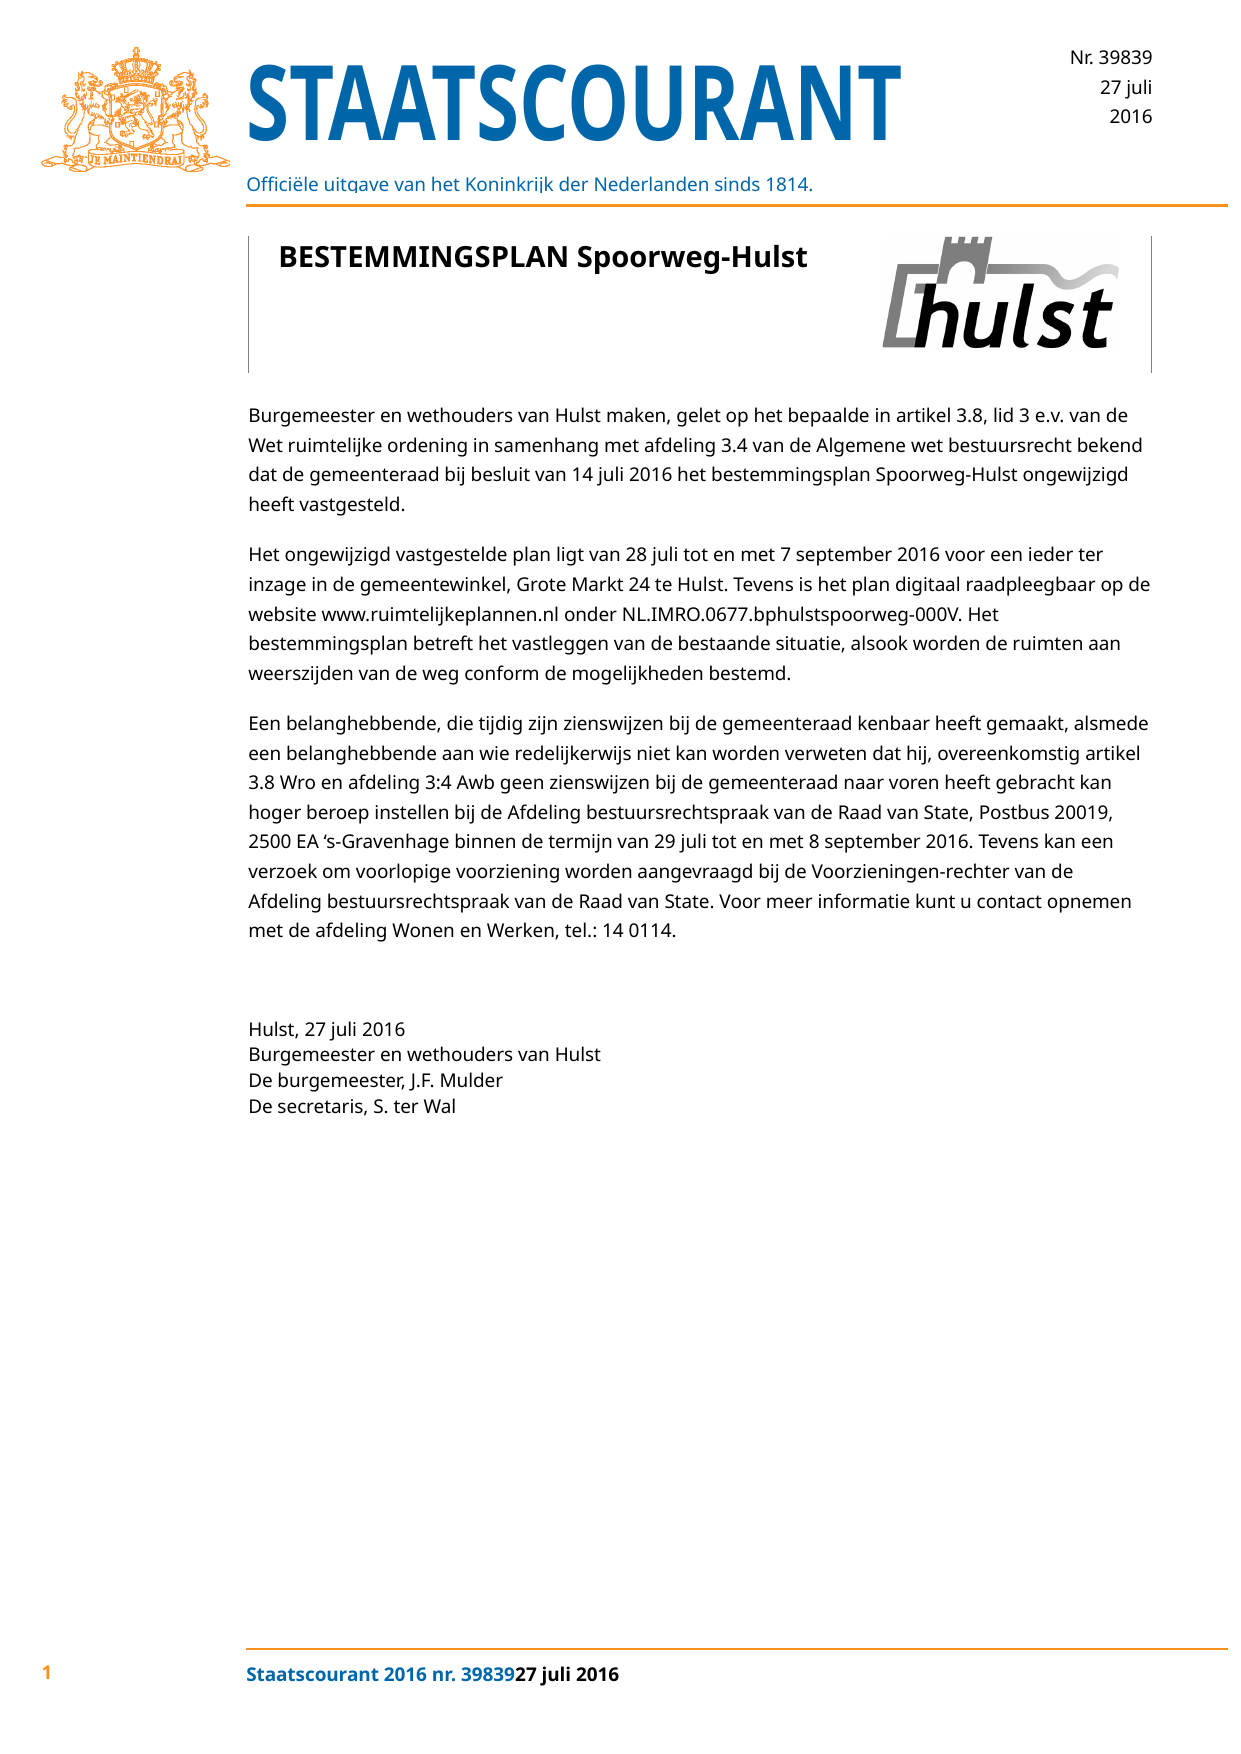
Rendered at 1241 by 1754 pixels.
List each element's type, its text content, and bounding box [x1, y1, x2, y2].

text Burgemeester en wethouders van Hulst maken, gelet op het bepaalde in artikel 3.8, lid 3 e.v. van de Wet ruimtelijke ordening in samenhang met afdeling 3.4 van de Algemene wet bestuursrecht bekend dat de gemeenteraad bij besluit van 14 juli 2016 het bestemmingsplan Spoorweg-Hulst ongewijzigd heeft vastgesteld. [248, 402, 1152, 517]
text De secretaris, S. ter Wal [248, 1093, 1152, 1119]
text Hulst, 27 juli 2016 [248, 1016, 1152, 1041]
picture [882, 236, 1119, 348]
picture [41, 47, 231, 172]
text De burgemeester, J.F. Mulder [248, 1067, 1152, 1093]
text Het ongewijzigd vastgestelde plan ligt van 28 juli tot en met 7 september 2016 voor een ieder ter inzage in de gemeentewinkel, Grote Markt 24 te Hulst. Tevens is het plan digitaal raadpleegbaar op de website www.ruimtelijkeplannen.nl onder NL.IMRO.0677.bphulstspoorweg-000V. Het bestemmingsplan betreft het vastleggen van de bestaande situatie, alsook worden de ruimten aan weerszijden van de weg conform de mogelijkheden bestemd. [248, 542, 1152, 686]
table_header BESTEMMINGSPLAN Spoorweg-Hulst [249, 236, 850, 373]
table_header [850, 236, 1151, 373]
text Burgemeester en wethouders van Hulst [248, 1041, 1152, 1067]
text Een belanghebbende, die tijdig zijn zienswijzen bij de gemeenteraad kenbaar heeft gemaakt, alsmede een belanghebbende aan wie redelijkerwijs niet kan worden verweten dat hij, overeenkomstig artikel 3.8 Wro en afdeling 3:4 Awb geen zienswijzen bij de gemeenteraad naar voren heeft gebracht kan hoger beroep instellen bij de Afdeling bestuursrechtspraak van de Raad van State, Postbus 20019, 2500 EA ‘s-Gravenhage binnen de termijn van 29 juli tot en met 8 september 2016. Tevens kan een verzoek om voorlopige voorziening worden aangevraagd bij de Voorzieningen-rechter van de Afdeling bestuursrechtspraak van de Raad van State. Voor meer informatie kunt u contact opnemen met de afdeling Wonen en Werken, tel.: 14 0114. [248, 710, 1152, 943]
